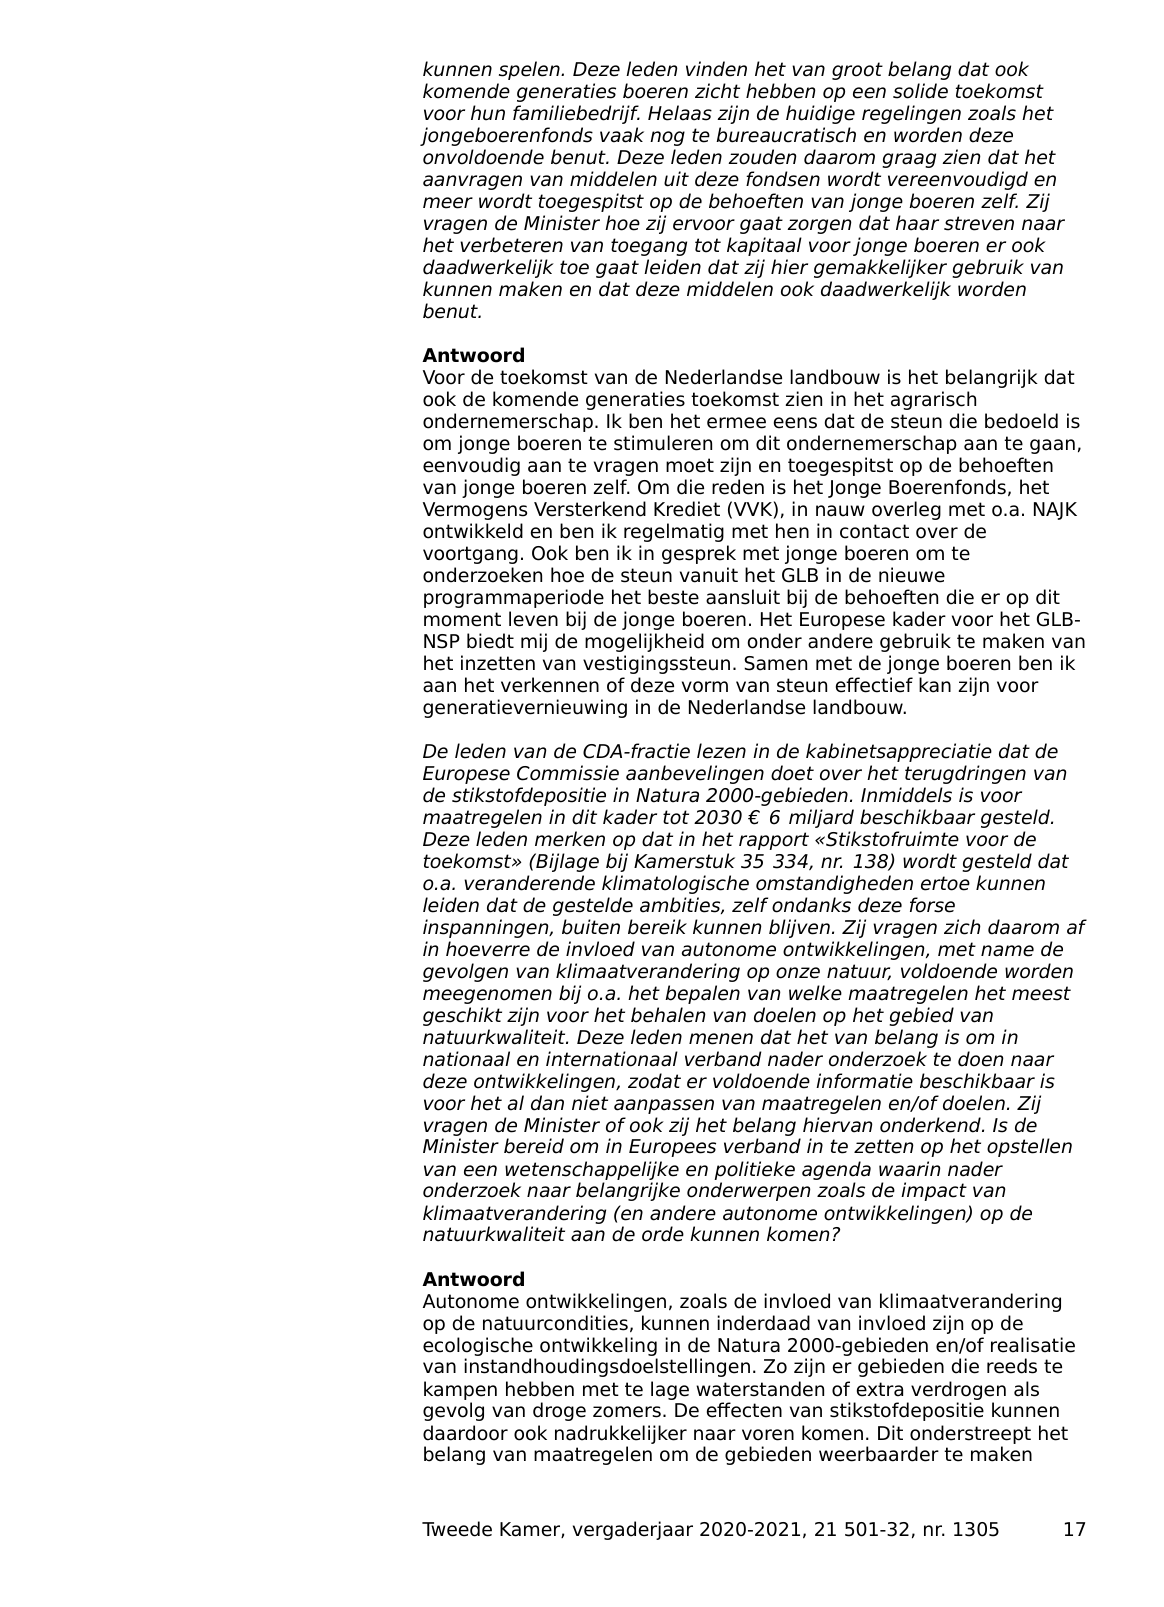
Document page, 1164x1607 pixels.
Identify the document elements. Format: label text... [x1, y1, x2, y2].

text De leden van de CDA-fractie lezen in de kabinetsappreciatie dat de Europese Commissie aanbevelingen doet over het terugdringen van de stikstofdepositie in Natura 2000-gebieden. Inmiddels is voor maatregelen in dit kader tot 2030 € 6 miljard beschikbaar gesteld. Deze leden merken op dat in het rapport «Stikstofruimte voor de toekomst» (Bijlage bij Kamerstuk 35 334, nr. 138) wordt gesteld dat o.a. veranderende klimatologische omstandigheden ertoe kunnen leiden dat de gestelde ambities, zelf ondanks deze forse inspanningen, buiten bereik kunnen blijven. Zij vragen zich daarom af in hoeverre de invloed van autonome ontwikkelingen, met name de gevolgen van klimaatverandering op onze natuur, voldoende worden meegenomen bij o.a. het bepalen van welke maatregelen het meest geschikt zijn voor het behalen van doelen op het gebied van natuurkwaliteit. Deze leden menen dat het van belang is om in nationaal en internationaal verband nader onderzoek te doen naar deze ontwikkelingen, zodat er voldoende informatie beschikbaar is voor het al dan niet aanpassen van maatregelen en/of doelen. Zij vragen de Minister of ook zij het belang hiervan onderkend. Is de Minister bereid om in Europees verband in te zetten op het opstellen van een wetenschappelijke en politieke agenda waarin nader onderzoek naar belangrijke onderwerpen zoals de impact van klimaatverandering (en andere autonome ontwikkelingen) op de natuurkwaliteit aan de orde kunnen komen? [422, 741, 1087, 1246]
text Voor de toekomst van de Nederlandse landbouw is het belangrijk dat ook de komende generaties toekomst zien in het agrarisch ondernemerschap. Ik ben het ermee eens dat de steun die bedoeld is om jonge boeren te stimuleren om dit ondernemerschap aan te gaan, eenvoudig aan te vragen moet zijn en toegespitst op de behoeften van jonge boeren zelf. Om die reden is het Jonge Boerenfonds, het Vermogens Versterkend Krediet (VVK), in nauw overleg met o.a. NAJK ontwikkeld en ben ik regelmatig met hen in contact over de voortgang. Ook ben ik in gesprek met jonge boeren om te onderzoeken hoe de steun vanuit het GLB in de nieuwe programmaperiode het beste aansluit bij de behoeften die er op dit moment leven bij de jonge boeren. Het Europese kader voor het GLB-NSP biedt mij de mogelijkheid om onder andere gebruik te maken van het inzetten van vestigingssteun. Samen met de jonge boeren ben ik aan het verkennen of deze vorm van steun effectief kan zijn voor generatievernieuwing in de Nederlandse landbouw. [422, 367, 1087, 719]
text kunnen spelen. Deze leden vinden het van groot belang dat ook komende generaties boeren zicht hebben op een solide toekomst voor hun familiebedrijf. Helaas zijn de huidige regelingen zoals het jongeboerenfonds vaak nog te bureaucratisch en worden deze onvoldoende benut. Deze leden zouden daarom graag zien dat het aanvragen van middelen uit deze fondsen wordt vereenvoudigd en meer wordt toegespitst op de behoeften van jonge boeren zelf. Zij vragen de Minister hoe zij ervoor gaat zorgen dat haar streven naar het verbeteren van toegang tot kapitaal voor jonge boeren er ook daadwerkelijk toe gaat leiden dat zij hier gemakkelijker gebruik van kunnen maken en dat deze middelen ook daadwerkelijk worden benut. [422, 59, 1087, 323]
subtitle Antwoord [422, 345, 1087, 367]
subtitle Antwoord [422, 1268, 1087, 1291]
text Autonome ontwikkelingen, zoals de invloed van klimaatverandering op de natuurcondities, kunnen inderdaad van invloed zijn op de ecologische ontwikkeling in de Natura 2000-gebieden en/of realisatie van instandhoudingsdoelstellingen. Zo zijn er gebieden die reeds te kampen hebben met te lage waterstanden of extra verdrogen als gevolg van droge zomers. De effecten van stikstofdepositie kunnen daardoor ook nadrukkelijker naar voren komen. Dit onderstreept het belang van maatregelen om de gebieden weerbaarder te maken [422, 1291, 1087, 1466]
